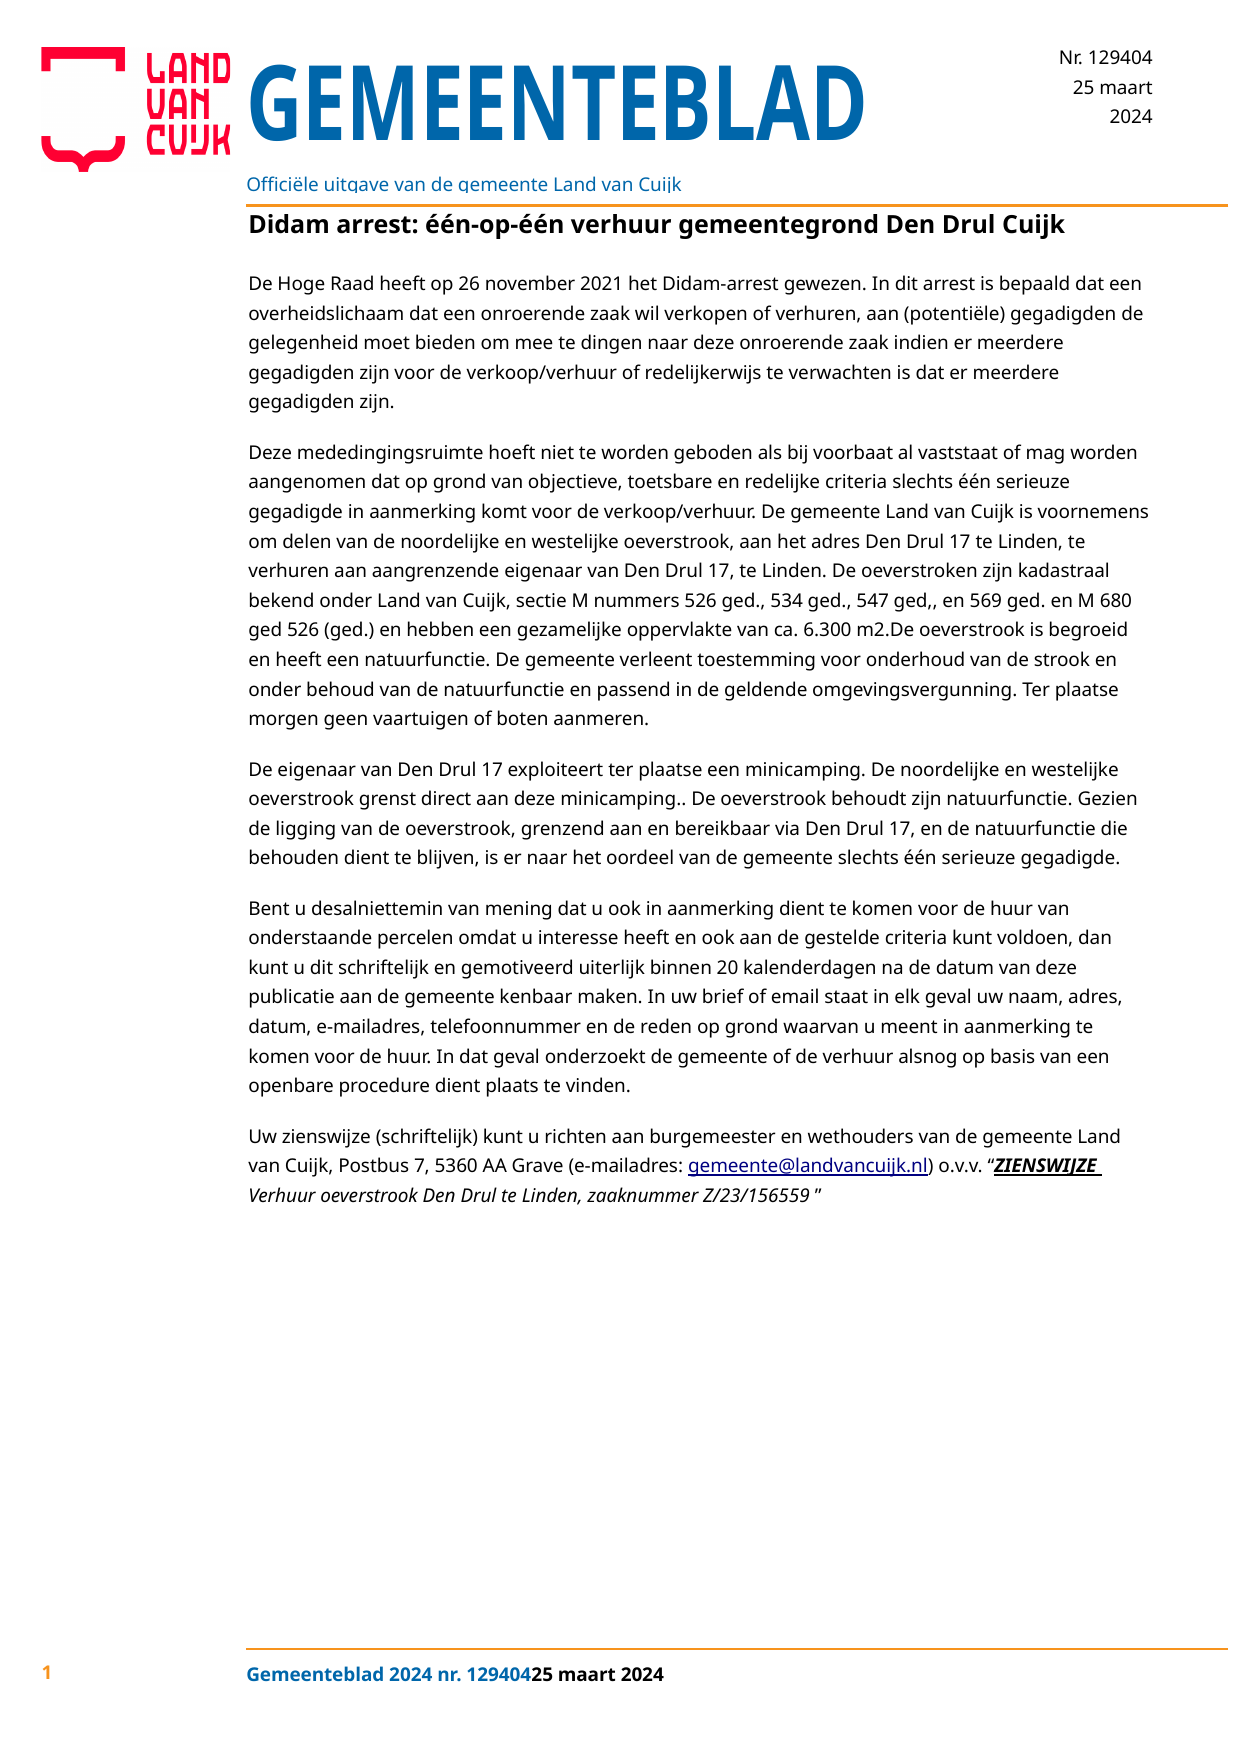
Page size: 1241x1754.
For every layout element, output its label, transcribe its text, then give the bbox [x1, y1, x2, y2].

text Bent u desalniettemin van mening dat u ook in aanmerking dient te komen voor de huur van onderstaande percelen omdat u interesse heeft en ook aan de gestelde criteria kunt voldoen, dan kunt u dit schriftelijk en gemotiveerd uiterlijk binnen 20 kalenderdagen na de datum van deze publicatie aan de gemeente kenbaar maken. In uw brief of email staat in elk geval uw naam, adres, datum, e-mailadres, telefoonnummer en de reden op grond waarvan u meent in aanmerking te komen voor de huur. In dat geval onderzoekt de gemeente of de verhuur alsnog op basis van een openbare procedure dient plaats te vinden. [248, 895, 1152, 1098]
text Didam arrest: één-op-één verhuur gemeentegrond Den Drul Cuijk [248, 207, 1152, 241]
text Uw zienswijze (schriftelijk) kunt u richten aan burgemeester en wethouders van de gemeente Land van Cuijk, Postbus 7, 5360 AA Grave (e-mailadres: gemeente@landvancuijk.nl) o.v.v. “ZIENSWIJZE Verhuur oeverstrook Den Drul te Linden, zaaknummer Z/23/156559 ” [248, 1123, 1152, 1208]
text De eigenaar van Den Drul 17 exploiteert ter plaatse een minicamping. De noordelijke en westelijke oeverstrook grenst direct aan deze minicamping.. De oeverstrook behoudt zijn natuurfunctie. Gezien de ligging van de oeverstrook, grenzend aan en bereikbaar via Den Drul 17, en de natuurfunctie die behouden dient te blijven, is er naar het oordeel van de gemeente slechts één serieuze gegadigde. [248, 756, 1152, 870]
text Deze mededingingsruimte hoeft niet te worden geboden als bij voorbaat al vaststaat of mag worden aangenomen dat op grond van objectieve, toetsbare en redelijke criteria slechts één serieuze gegadigde in aanmerking komt voor de verkoop/verhuur. De gemeente Land van Cuijk is voornemens om delen van de noordelijke en westelijke oeverstrook, aan het adres Den Drul 17 te Linden, te verhuren aan aangrenzende eigenaar van Den Drul 17, te Linden. De oeverstroken zijn kadastraal bekend onder Land van Cuijk, sectie M nummers 526 ged., 534 ged., 547 ged,, en 569 ged. en M 680 ged 526 (ged.) en hebben een gezamelijke oppervlakte van ca. 6.300 m2.De oeverstrook is begroeid en heeft een natuurfunctie. De gemeente verleent toestemming voor onderhoud van de strook en onder behoud van de natuurfunctie en passend in de geldende omgevingsvergunning. Ter plaatse morgen geen vaartuigen of boten aanmeren. [248, 439, 1152, 731]
picture [41, 47, 231, 172]
text De Hoge Raad heeft op 26 november 2021 het Didam-arrest gewezen. In dit arrest is bepaald dat een overheidslichaam dat een onroerende zaak wil verkopen of verhuren, aan (potentiële) gegadigden de gelegenheid moet bieden om mee te dingen naar deze onroerende zaak indien er meerdere gegadigden zijn voor de verkoop/verhuur of redelijkerwijs te verwachten is dat er meerdere gegadigden zijn. [248, 270, 1152, 414]
